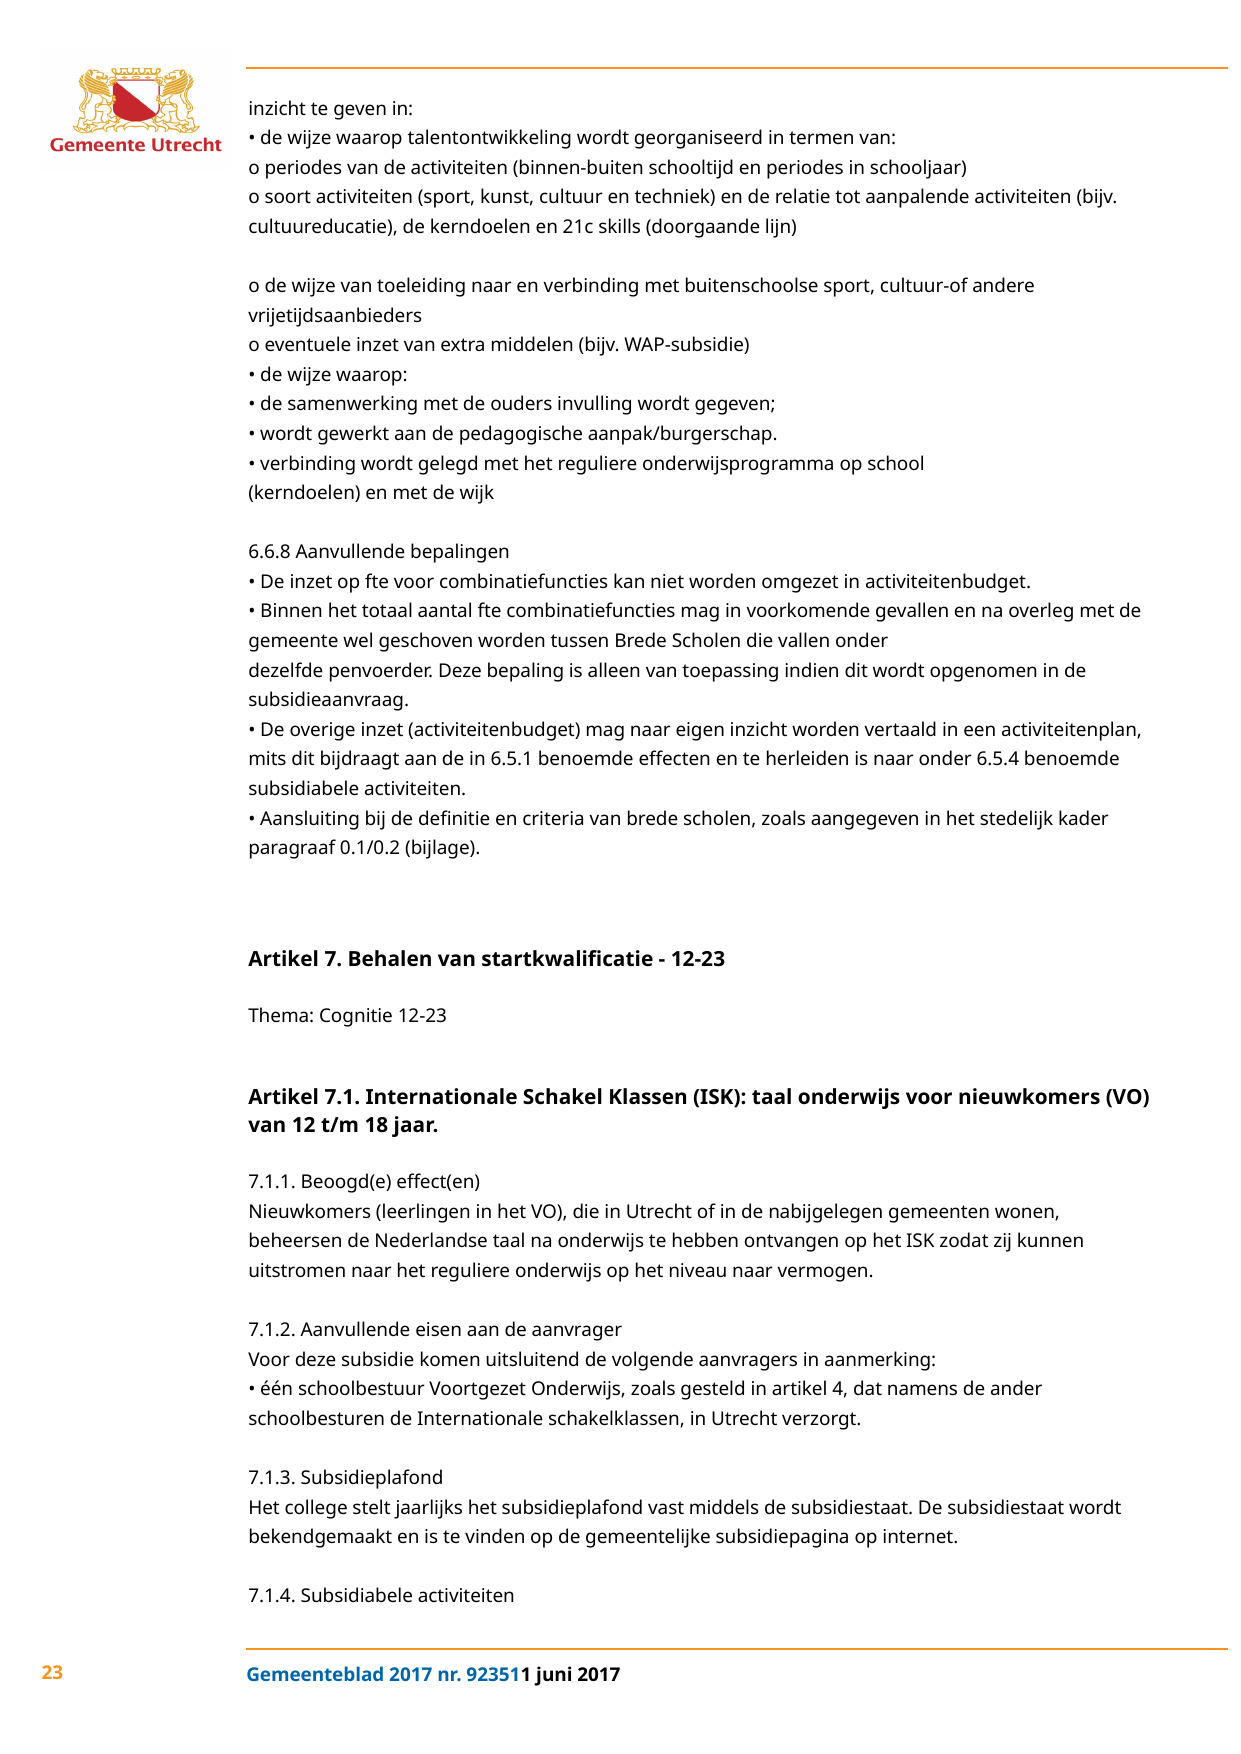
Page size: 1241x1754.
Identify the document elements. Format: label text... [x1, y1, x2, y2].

text o de wijze van toeleiding naar en verbinding met buitenschoolse sport, cultuur-of andere vrijetijdsaanbieders [248, 272, 1152, 328]
text (kerndoelen) en met de wijk [248, 479, 1152, 505]
picture [41, 47, 231, 172]
text o soort activiteiten (sport, kunst, cultuur en techniek) en de relatie tot aanpalende activiteiten (bijv. cultuureducatie), de kerndoelen en 21c skills (doorgaande lijn) [248, 183, 1152, 239]
text dezelfde penvoerder. Deze bepaling is alleen van toepassing indien dit wordt opgenomen in de subsidieaanvraag. [248, 657, 1152, 712]
text • Aansluiting bij de definitie en criteria van brede scholen, zoals aangegeven in het stedelijk kader paragraaf 0.1/0.2 (bijlage). [248, 805, 1152, 860]
text • verbinding wordt gelegd met het reguliere onderwijsprogramma op school [248, 450, 1152, 476]
text • Binnen het totaal aantal fte combinatiefuncties mag in voorkomende gevallen en na overleg met de gemeente wel geschoven worden tussen Brede Scholen die vallen onder [248, 598, 1152, 653]
text Voor deze subsidie komen uitsluitend de volgende aanvragers in aanmerking: [248, 1346, 1152, 1372]
text o periodes van de activiteiten (binnen-buiten schooltijd en periodes in schooljaar) [248, 154, 1152, 180]
text • de samenwerking met de ouders invulling wordt gegeven; [248, 391, 1152, 416]
text Thema: Cognitie 12-23 [248, 1002, 1152, 1028]
text • wordt gewerkt aan de pedagogische aanpak/burgerschap. [248, 420, 1152, 446]
text • de wijze waarop talentontwikkeling wordt georganiseerd in termen van: [248, 124, 1152, 150]
text o eventuele inzet van extra middelen (bijv. WAP-subsidie) [248, 331, 1152, 357]
text Nieuwkomers (leerlingen in het VO), die in Utrecht of in de nabijgelegen gemeenten wonen, beheersen de Nederlandse taal na onderwijs te hebben ontvangen op het ISK zodat zij kunnen uitstromen naar het reguliere onderwijs op het niveau naar vermogen. [248, 1198, 1152, 1283]
text 6.6.8 Aanvullende bepalingen [248, 538, 1152, 564]
text 7.1.1. Beoogd(e) effect(en) [248, 1168, 1152, 1194]
text • de wijze waarop: [248, 361, 1152, 387]
text Het college stelt jaarlijks het subsidieplafond vast middels de subsidiestaat. De subsidiestaat wordt bekendgemaakt en is te vinden op de gemeentelijke subsidiepagina op internet. [248, 1494, 1152, 1549]
text • één schoolbestuur Voortgezet Onderwijs, zoals gesteld in artikel 4, dat namens de ander schoolbesturen de Internationale schakelklassen, in Utrecht verzorgt. [248, 1376, 1152, 1431]
text Artikel 7. Behalen van startkwalificatie - 12-23 [248, 944, 1152, 972]
text 7.1.3. Subsidieplafond [248, 1464, 1152, 1490]
text • De overige inzet (activiteitenbudget) mag naar eigen inzicht worden vertaald in een activiteitenplan, mits dit bijdraagt aan de in 6.5.1 benoemde effecten en te herleiden is naar onder 6.5.4 benoemde subsidiabele activiteiten. [248, 716, 1152, 801]
text Artikel 7.1. Internationale Schakel Klassen (ISK): taal onderwijs voor nieuwkomers (VO) van 12 t/m 18 jaar. [248, 1082, 1152, 1139]
text inzicht te geven in: [248, 95, 1152, 121]
text 7.1.2. Aanvullende eisen aan de aanvrager [248, 1316, 1152, 1342]
text • De inzet op fte voor combinatiefuncties kan niet worden omgezet in activiteitenbudget. [248, 568, 1152, 594]
text 7.1.4. Subsidiabele activiteiten [248, 1583, 1152, 1608]
